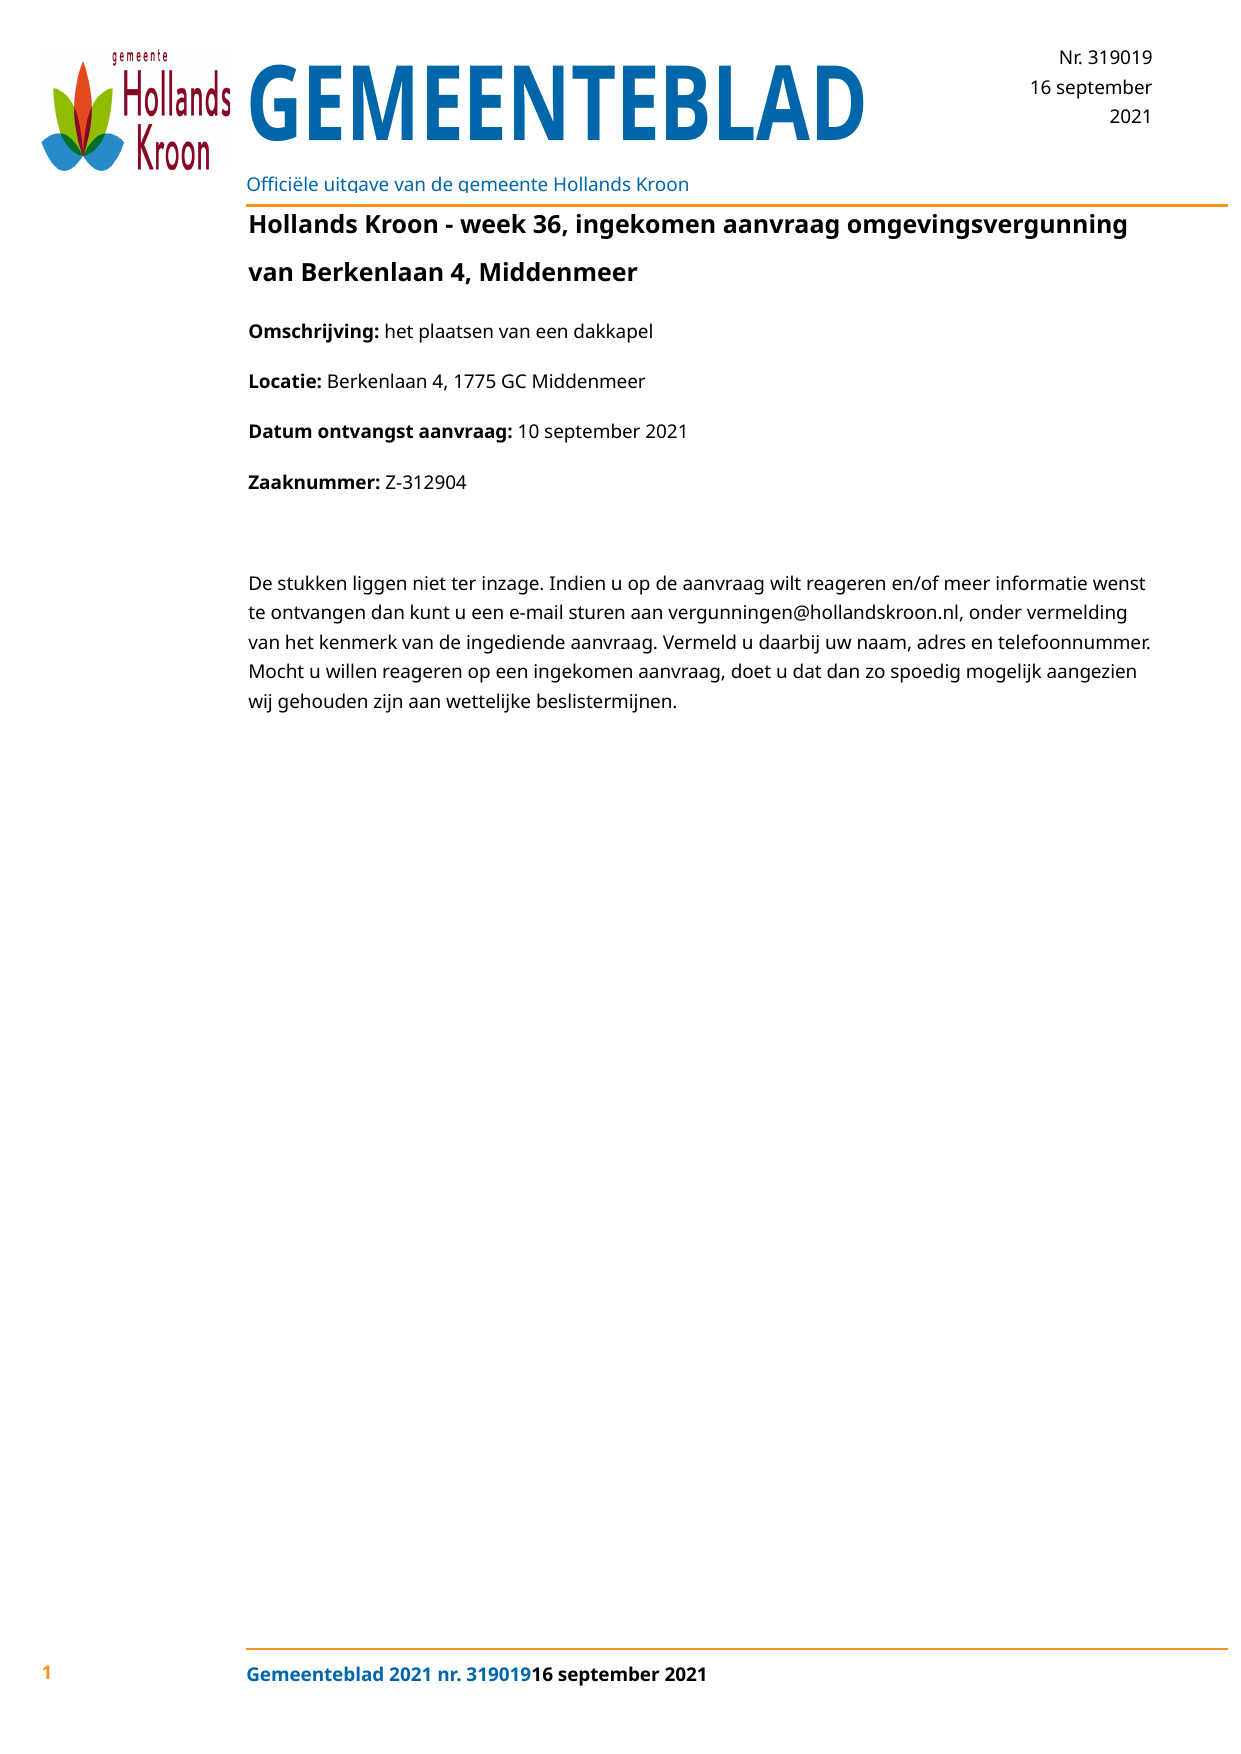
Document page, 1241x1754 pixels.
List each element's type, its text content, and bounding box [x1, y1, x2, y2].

text Zaaknummer: Z-312904 [248, 469, 1152, 495]
text Omschrijving: het plaatsen van een dakkapel [248, 318, 1152, 344]
text Datum ontvangst aanvraag: 10 september 2021 [248, 419, 1152, 444]
text Hollands Kroon - week 36, ingekomen aanvraag omgevingsvergunning van Berkenlaan 4, Middenmeer [248, 207, 1152, 288]
picture [41, 47, 231, 172]
text De stukken liggen niet ter inzage. Indien u op de aanvraag wilt reageren en/of meer informatie wenst te ontvangen dan kunt u een e-mail sturen aan vergunningen@hollandskroon.nl, onder vermelding van het kenmerk van de ingediende aanvraag. Vermeld u daarbij uw naam, adres en telefoonnummer. Mocht u willen reageren op een ingekomen aanvraag, doet u dat dan zo spoedig mogelijk aangezien wij gehouden zijn aan wettelijke beslistermijnen. [248, 570, 1152, 714]
text Locatie: Berkenlaan 4, 1775 GC Middenmeer [248, 368, 1152, 394]
